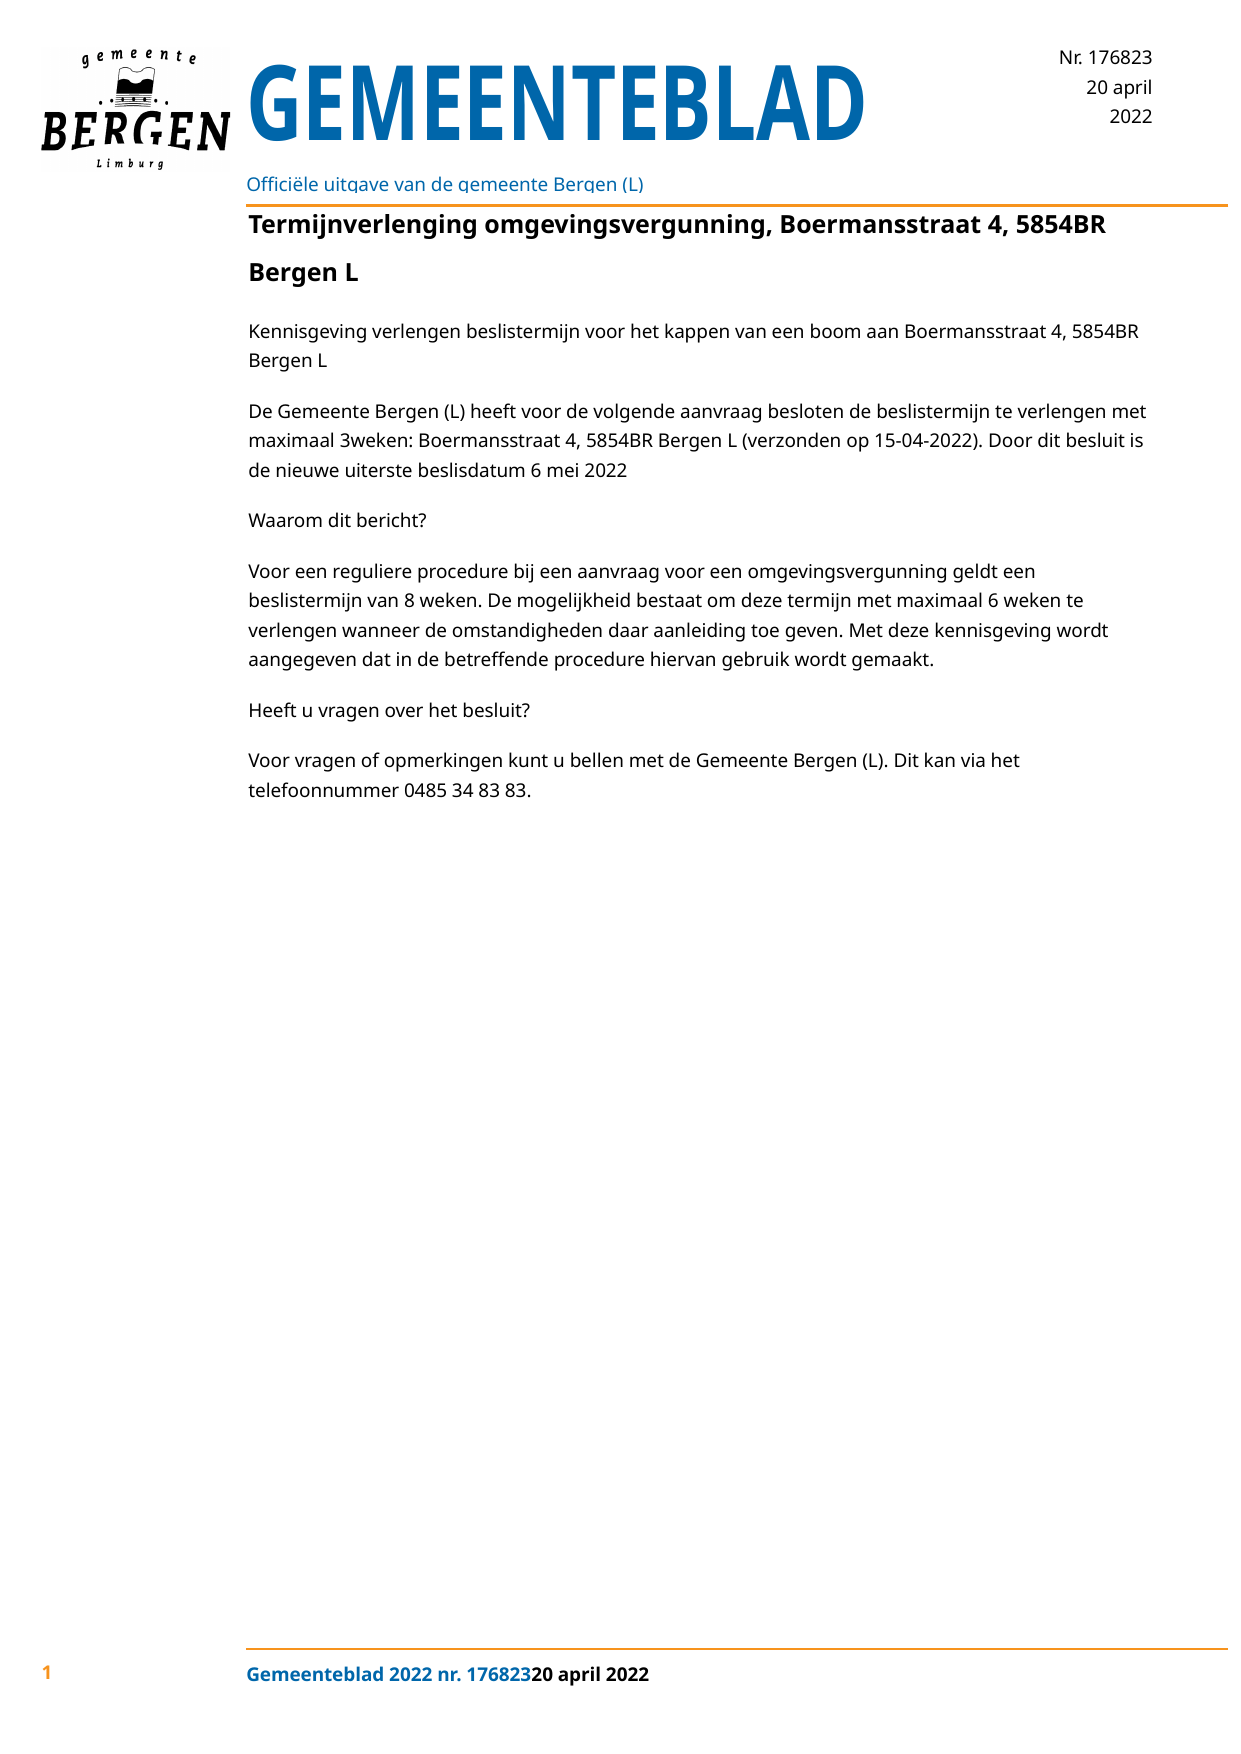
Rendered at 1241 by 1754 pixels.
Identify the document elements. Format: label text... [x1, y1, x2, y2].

text Termijnverlenging omgevingsvergunning, Boermansstraat 4, 5854BR Bergen L [248, 207, 1152, 288]
text Kennisgeving verlengen beslistermijn voor het kappen van een boom aan Boermansstraat 4, 5854BR Bergen L [248, 318, 1152, 373]
text Voor een reguliere procedure bij een aanvraag voor een omgevingsvergunning geldt een beslistermijn van 8 weken. De mogelijkheid bestaat om deze termijn met maximaal 6 weken te verlengen wanneer de omstandigheden daar aanleiding toe geven. Met deze kennisgeving wordt aangegeven dat in de betreffende procedure hiervan gebruik wordt gemaakt. [248, 558, 1152, 672]
text De Gemeente Bergen (L) heeft voor de volgende aanvraag besloten de beslistermijn te verlengen met maximaal 3weken: Boermansstraat 4, 5854BR Bergen L (verzonden op 15-04-2022). Door dit besluit is de nieuwe uiterste beslisdatum 6 mei 2022 [248, 398, 1152, 483]
text Heeft u vragen over het besluit? [248, 697, 1152, 723]
text Voor vragen of opmerkingen kunt u bellen met de Gemeente Bergen (L). Dit kan via het telefoonnummer 0485 34 83 83. [248, 747, 1152, 803]
picture [41, 47, 231, 172]
text Waarom dit bericht? [248, 507, 1152, 533]
